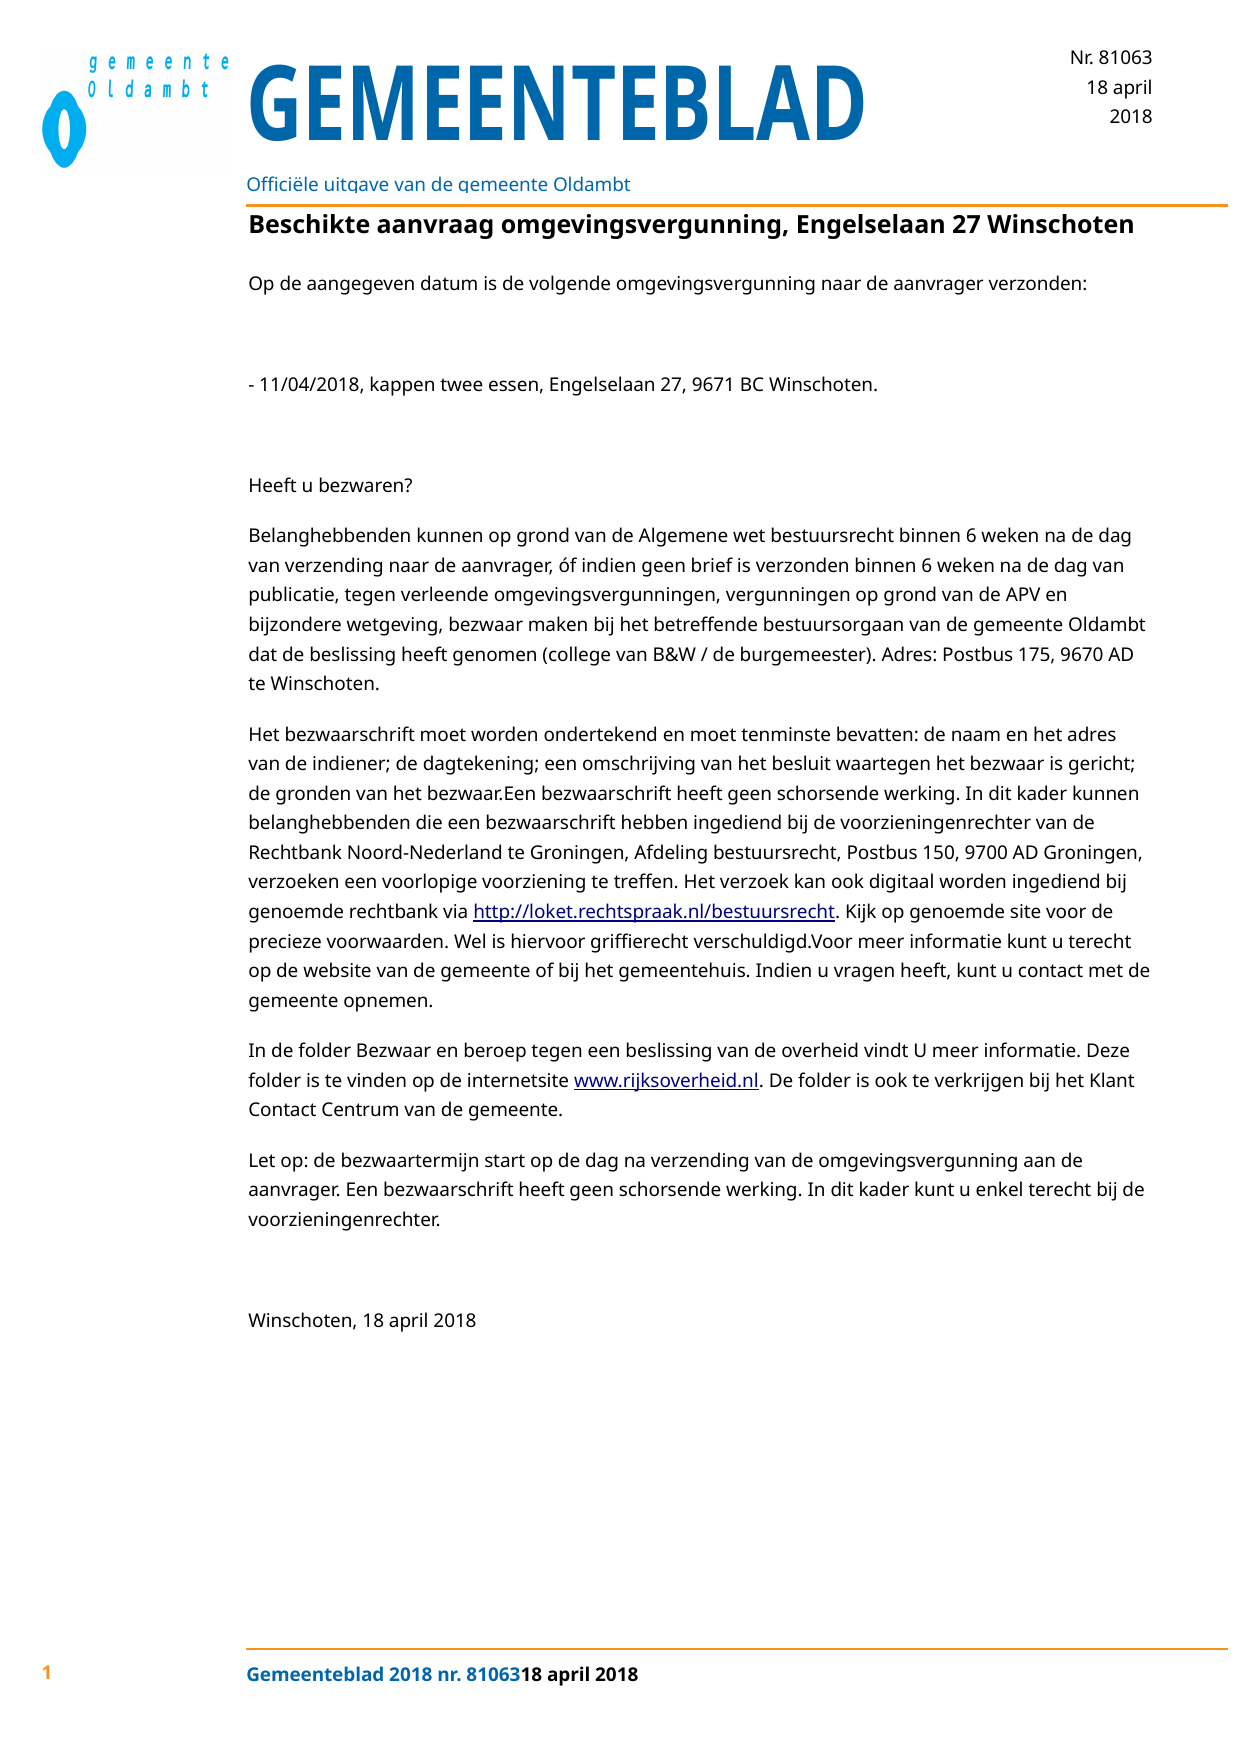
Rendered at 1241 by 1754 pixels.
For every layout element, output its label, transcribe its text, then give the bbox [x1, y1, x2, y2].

text - 11/04/2018, kappen twee essen, Engelselaan 27, 9671 BC Winschoten. [248, 371, 1152, 397]
text Let op: de bezwaartermijn start op de dag na verzending van de omgevingsvergunning aan de aanvrager. Een bezwaarschrift heeft geen schorsende werking. In dit kader kunt u enkel terecht bij de voorzieningenrechter. [248, 1147, 1152, 1232]
text Op de aangegeven datum is de volgende omgevingsvergunning naar de aanvrager verzonden: [248, 270, 1152, 296]
text Winschoten, 18 april 2018 [248, 1307, 1152, 1333]
text Beschikte aanvraag omgevingsvergunning, Engelselaan 27 Winschoten [248, 207, 1152, 241]
text Belanghebbenden kunnen op grond van de Algemene wet bestuursrecht binnen 6 weken na de dag van verzending naar de aanvrager, óf indien geen brief is verzonden binnen 6 weken na de dag van publicatie, tegen verleende omgevingsvergunningen, vergunningen op grond van de APV en bijzondere wetgeving, bezwaar maken bij het betreffende bestuursorgaan van de gemeente Oldambt dat de beslissing heeft genomen (college van B&W / de burgemeester). Adres: Postbus 175, 9670 AD te Winschoten. [248, 522, 1152, 696]
text Heeft u bezwaren? [248, 472, 1152, 498]
text Het bezwaarschrift moet worden ondertekend en moet tenminste bevatten: de naam en het adres van de indiener; de dagtekening; een omschrijving van het besluit waartegen het bezwaar is gericht; de gronden van het bezwaar.Een bezwaarschrift heeft geen schorsende werking. In dit kader kunnen belanghebbenden die een bezwaarschrift hebben ingediend bij de voorzieningenrechter van de Rechtbank Noord-Nederland te Groningen, Afdeling bestuursrecht, Postbus 150, 9700 AD Groningen, verzoeken een voorlopige voorziening te treffen. Het verzoek kan ook digitaal worden ingediend bij genoemde rechtbank via http://loket.rechtspraak.nl/bestuursrecht. Kijk op genoemde site voor de precieze voorwaarden. Wel is hiervoor griffierecht verschuldigd.Voor meer informatie kunt u terecht op de website van de gemeente of bij het gemeentehuis. Indien u vragen heeft, kunt u contact met de gemeente opnemen. [248, 721, 1152, 1013]
text In de folder Bezwaar en beroep tegen een beslissing van de overheid vindt U meer informatie. Deze folder is te vinden op de internetsite www.rijksoverheid.nl. De folder is ook te verkrijgen bij het Klant Contact Centrum van de gemeente. [248, 1037, 1152, 1122]
picture [41, 47, 231, 172]
